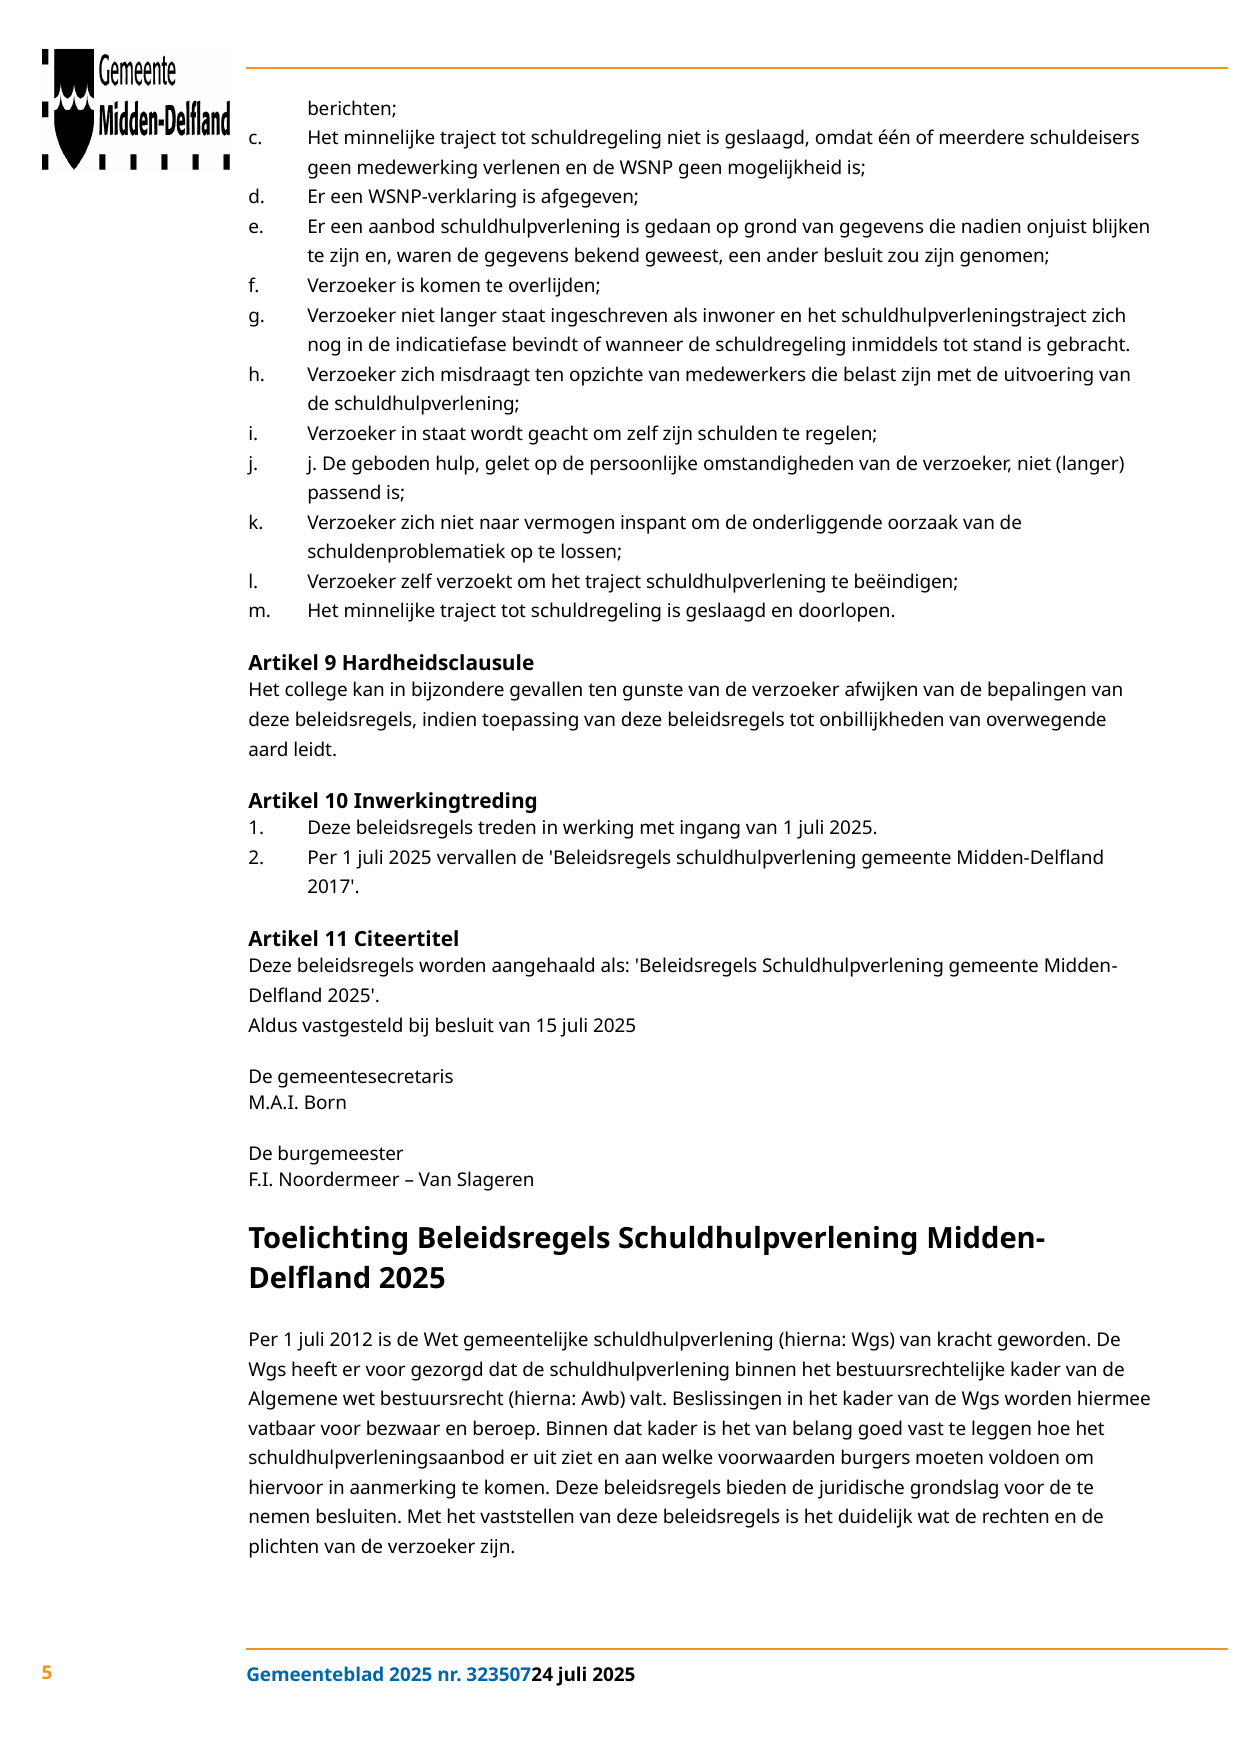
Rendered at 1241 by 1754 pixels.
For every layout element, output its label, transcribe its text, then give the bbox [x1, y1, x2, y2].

list j. De geboden hulp, gelet op de persoonlijke omstandigheden van de verzoeker, niet (langer) passend is; [248, 450, 1152, 505]
list Deze beleidsregels treden in werking met ingang van 1 juli 2025. [248, 814, 1152, 840]
text Artikel 11 Citeertitel [248, 924, 1152, 953]
text Artikel 9 Hardheidsclausule [248, 648, 1152, 677]
list Er een WSNP-verklaring is afgegeven; [248, 183, 1152, 209]
list Per 1 juli 2025 vervallen de 'Beleidsregels schuldhulpverlening gemeente Midden-Delfland 2017'. [248, 844, 1152, 899]
list Verzoeker in staat wordt geacht om zelf zijn schulden te regelen; [248, 420, 1152, 446]
text Per 1 juli 2012 is de Wet gemeentelijke schuldhulpverlening (hierna: Wgs) van kracht geworden. De Wgs heeft er voor gezorgd dat de schuldhulpverlening binnen het bestuursrechtelijke kader van de Algemene wet bestuursrecht (hierna: Awb) valt. Beslissingen in het kader van de Wgs worden hiermee vatbaar voor bezwaar en beroep. Binnen dat kader is het van belang goed vast te leggen hoe het schuldhulpverleningsaanbod er uit ziet en aan welke voorwaarden burgers moeten voldoen om hiervoor in aanmerking te komen. Deze beleidsregels bieden de juridische grondslag voor de te nemen besluiten. Met het vaststellen van deze beleidsregels is het duidelijk wat de rechten en de plichten van de verzoeker zijn. [248, 1326, 1152, 1559]
list Het minnelijke traject tot schuldregeling niet is geslaagd, omdat één of meerdere schuldeisers geen medewerking verlenen en de WSNP geen mogelijkheid is; [248, 124, 1152, 180]
text Artikel 10 Inwerkingtreding [248, 786, 1152, 814]
text M.A.I. Born [248, 1089, 1152, 1115]
text Deze beleidsregels worden aangehaald als: 'Beleidsregels Schuldhulpverlening gemeente Midden­Delfland 2025'. [248, 953, 1152, 1008]
text Het college kan in bijzondere gevallen ten gunste van de verzoeker afwijken van de bepalingen van deze beleidsregels, indien toepassing van deze beleidsregels tot onbillijkheden van overwegende aard leidt. [248, 677, 1152, 761]
list Verzoeker zelf verzoekt om het traject schuldhulpverlening te beëindigen; [248, 568, 1152, 594]
list Verzoeker niet langer staat ingeschreven als inwoner en het schuldhulpverleningstraject zich nog in de indicatiefase bevindt of wanneer de schuldregeling inmiddels tot stand is gebracht. [248, 302, 1152, 357]
text Aldus vastgesteld bij besluit van 15 juli 2025 [248, 1012, 1152, 1037]
text Toelichting Beleidsregels Schuldhulpverlening Midden-Delfland 2025 [248, 1218, 1152, 1297]
list Het minnelijke traject tot schuldregeling is geslaagd en doorlopen. [248, 598, 1152, 623]
picture [41, 47, 231, 172]
list Verzoeker zich misdraagt ten opzichte van medewerkers die belast zijn met de uitvoering van de schuldhulpverlening; [248, 361, 1152, 416]
text De burgemeester [248, 1140, 1152, 1166]
text F.I. Noordermeer – Van Slageren [248, 1166, 1152, 1192]
list Verzoeker zich niet naar vermogen inspant om de onderliggende oorzaak van de schuldenproblematiek op te lossen; [248, 509, 1152, 564]
text De gemeentesecretaris [248, 1063, 1152, 1089]
list Er een aanbod schuldhulpverlening is gedaan op grond van gegevens die nadien onjuist blijken te zijn en, waren de gegevens bekend geweest, een ander besluit zou zijn genomen; [248, 213, 1152, 268]
list Verzoeker is komen te overlijden; [248, 272, 1152, 298]
list berichten; [248, 95, 1152, 121]
